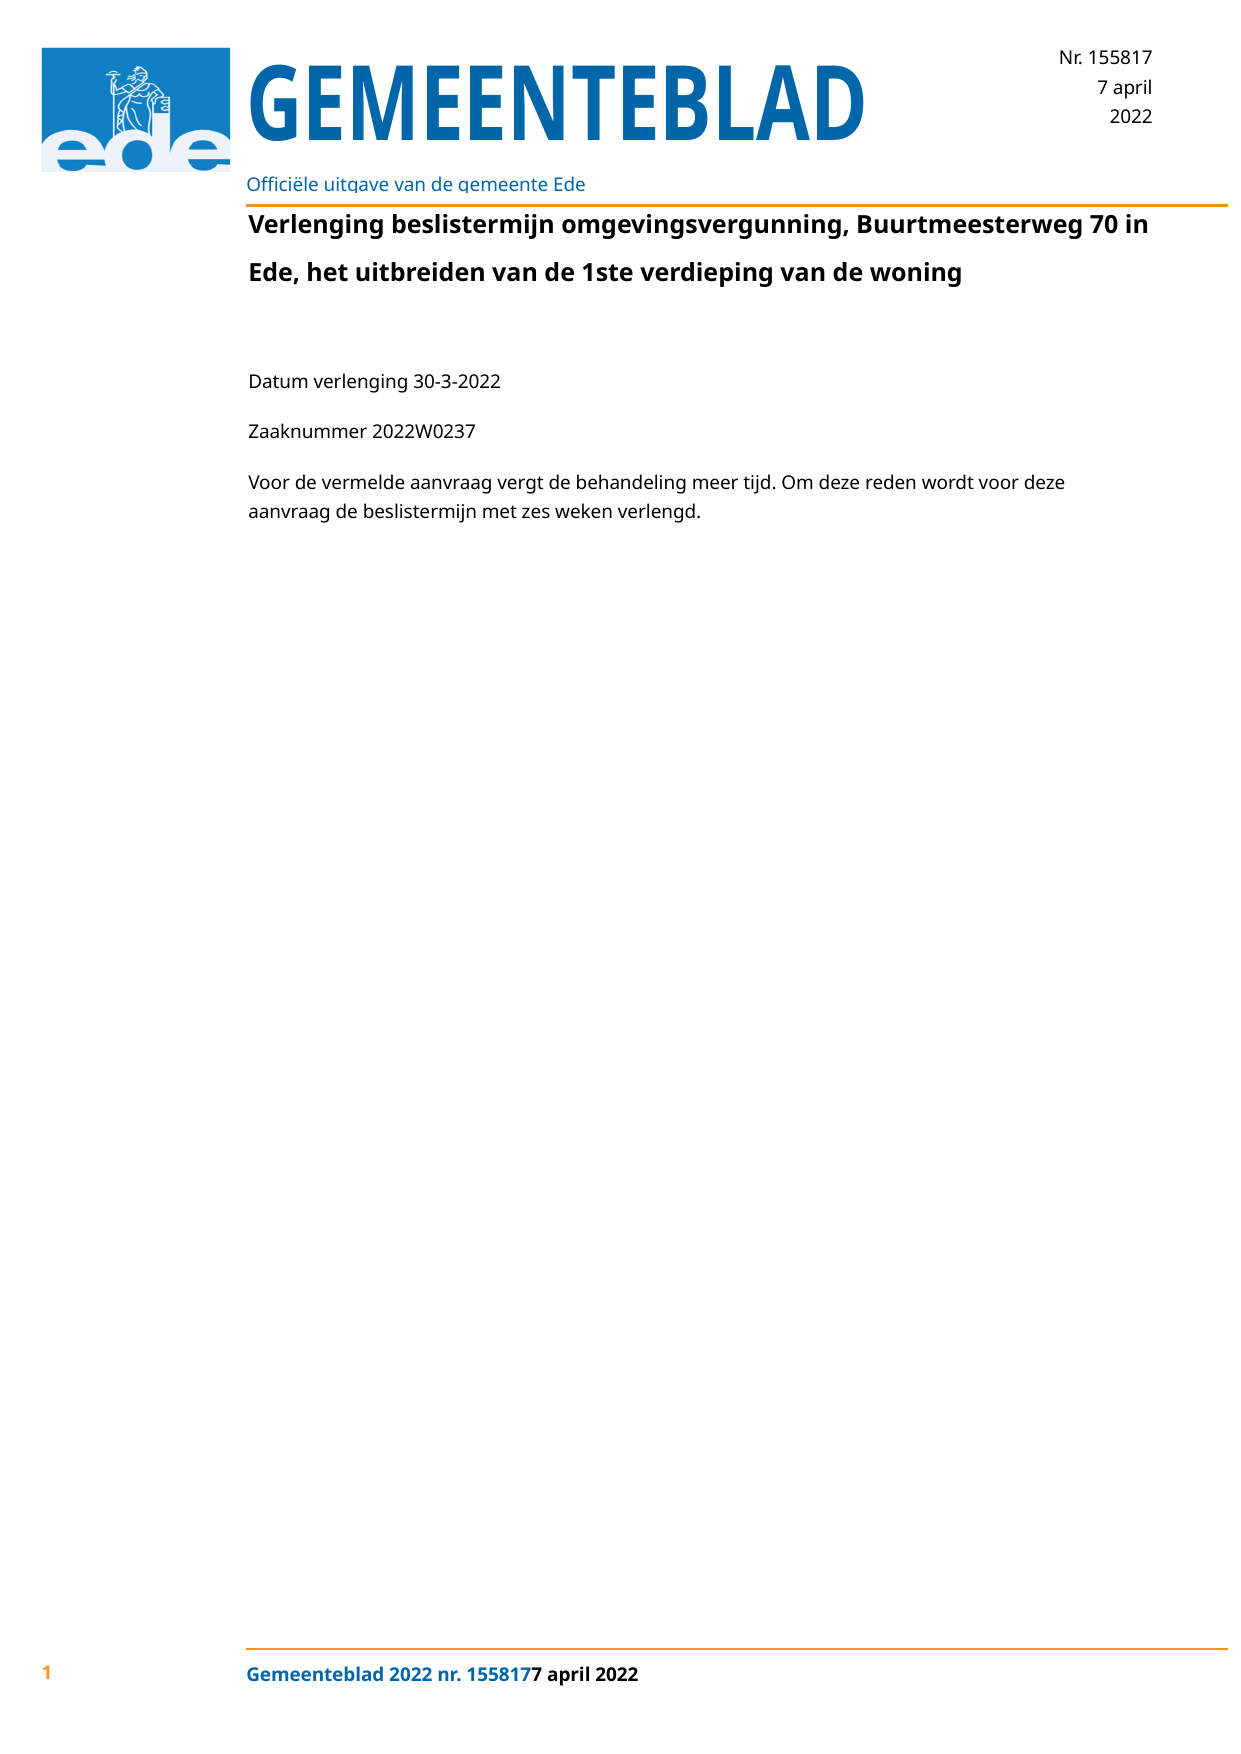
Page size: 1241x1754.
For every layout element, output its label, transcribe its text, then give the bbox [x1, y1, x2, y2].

text Verlenging beslistermijn omgevingsvergunning, Buurtmeesterweg 70 in Ede, het uitbreiden van de 1ste verdieping van de woning [248, 207, 1152, 288]
text Voor de vermelde aanvraag vergt de behandeling meer tijd. Om deze reden wordt voor deze aanvraag de beslistermijn met zes weken verlengd. [248, 469, 1152, 524]
text Datum verlenging 30-3-2022 [248, 368, 1152, 394]
picture [41, 47, 231, 172]
text Zaaknummer 2022W0237 [248, 419, 1152, 444]
